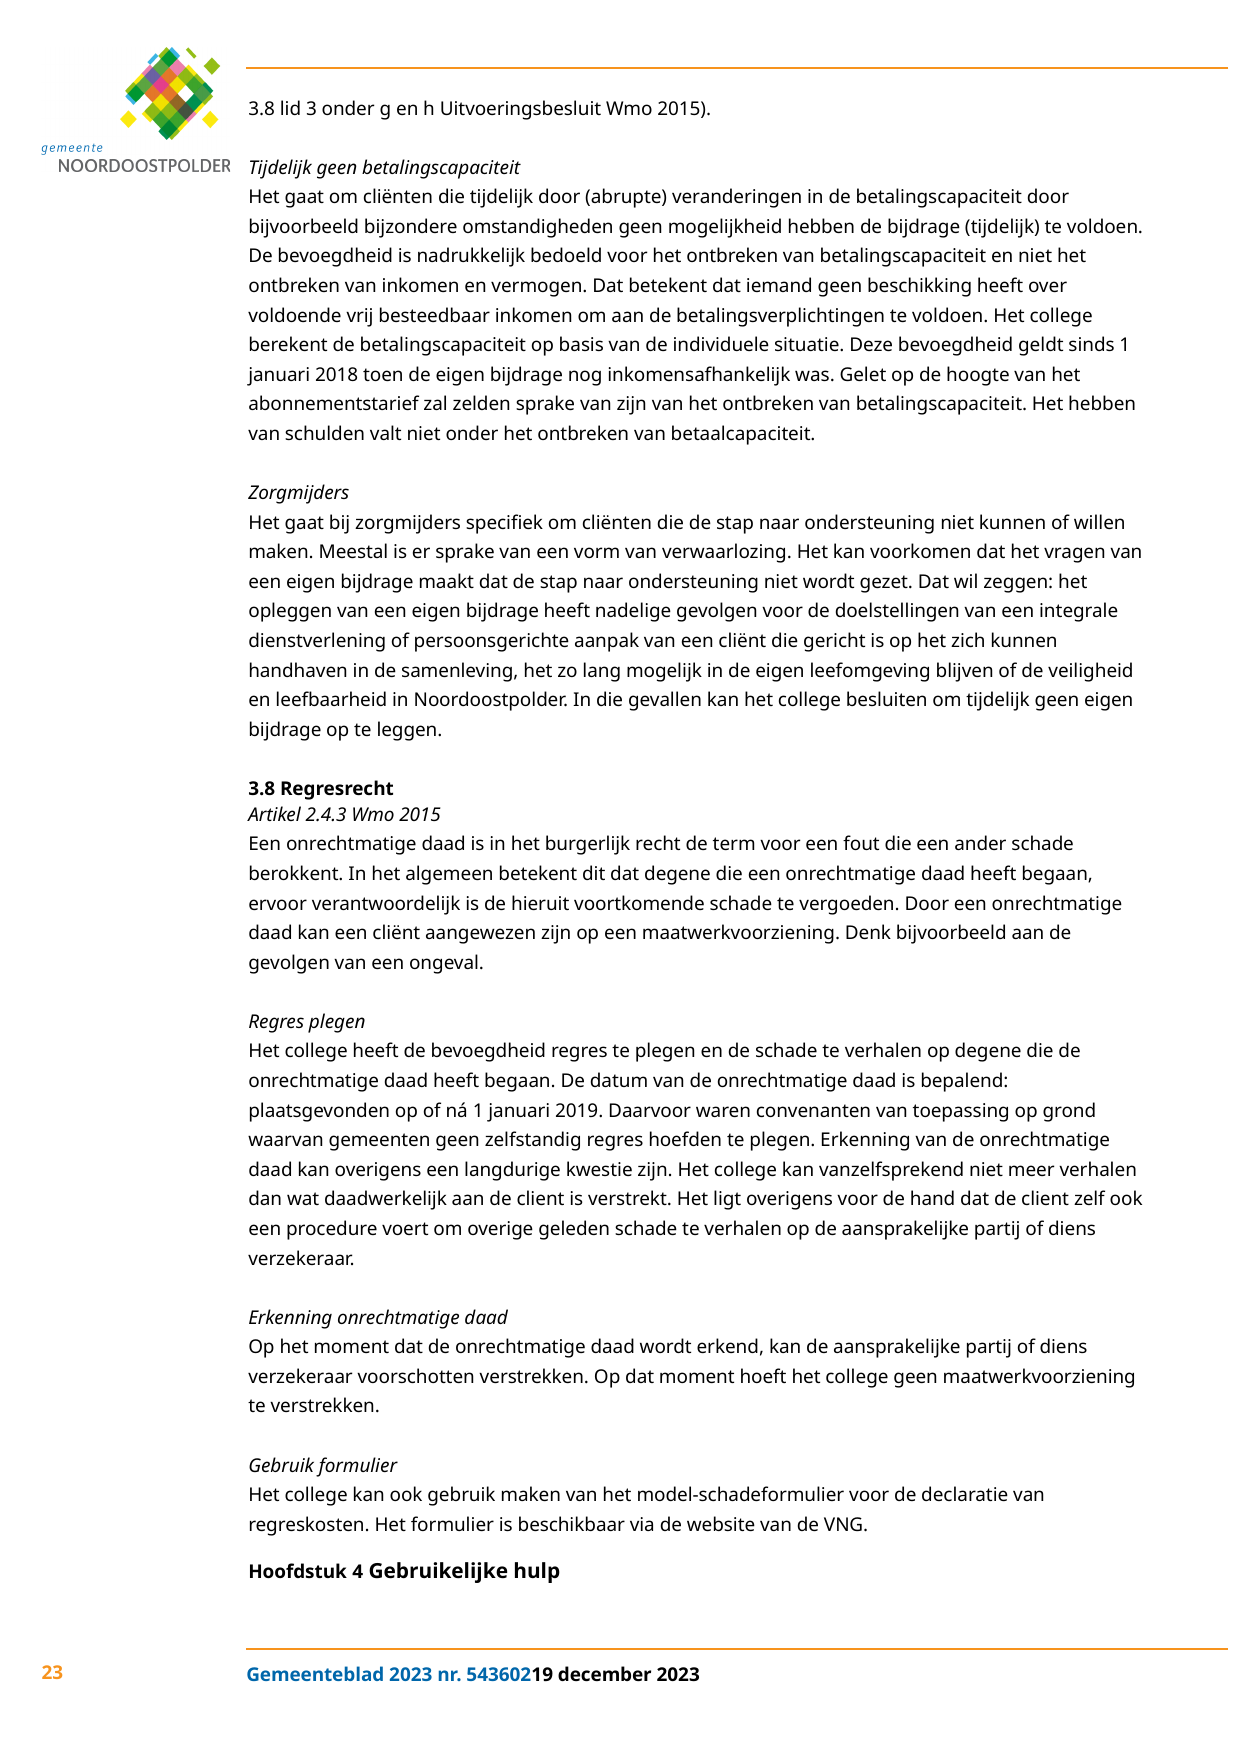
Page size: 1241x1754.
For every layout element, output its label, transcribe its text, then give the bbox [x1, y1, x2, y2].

text Artikel 2.4.3 Wmo 2015 [248, 801, 1152, 827]
text Op het moment dat de onrechtmatige daad wordt erkend, kan de aansprakelijke partij of diens verzekeraar voorschotten verstrekken. Op dat moment hoeft het college geen maatwerkvoorziening te verstrekken. [248, 1333, 1152, 1418]
text Het college heeft de bevoegdheid regres te plegen en de schade te verhalen op degene die de onrechtmatige daad heeft begaan. De datum van de onrechtmatige daad is bepalend: plaatsgevonden op of ná 1 januari 2019. Daarvoor waren convenanten van toepassing op grond waarvan gemeenten geen zelfstandig regres hoefden te plegen. Erkenning van de onrechtmatige daad kan overigens een langdurige kwestie zijn. Het college kan vanzelfsprekend niet meer verhalen dan wat daadwerkelijk aan de client is verstrekt. Het ligt overigens voor de hand dat de client zelf ook een procedure voert om overige geleden schade te verhalen op de aansprakelijke partij of diens verzekeraar. [248, 1038, 1152, 1270]
text Het gaat om cliënten die tijdelijk door (abrupte) veranderingen in de betalingscapaciteit door bijvoorbeeld bijzondere omstandigheden geen mogelijkheid hebben de bijdrage (tijdelijk) te voldoen. De bevoegdheid is nadrukkelijk bedoeld voor het ontbreken van betalingscapaciteit en niet het ontbreken van inkomen en vermogen. Dat betekent dat iemand geen beschikking heeft over voldoende vrij besteedbaar inkomen om aan de betalingsverplichtingen te voldoen. Het college berekent de betalingscapaciteit op basis van de individuele situatie. Deze bevoegdheid geldt sinds 1 januari 2018 toen de eigen bijdrage nog inkomensafhankelijk was. Gelet op de hoogte van het abonnementstarief zal zelden sprake van zijn van het ontbreken van betalingscapaciteit. Het hebben van schulden valt niet onder het ontbreken van betaalcapaciteit. [248, 183, 1152, 446]
text Het college kan ook gebruik maken van het model-schadeformulier voor de declaratie van regreskosten. Het formulier is beschikbaar via de website van de VNG. [248, 1481, 1152, 1537]
text Een onrechtmatige daad is in het burgerlijk recht de term voor een fout die een ander schade berokkent. In het algemeen betekent dit dat degene die een onrechtmatige daad heeft begaan, ervoor verantwoordelijk is de hieruit voortkomende schade te vergoeden. Door een onrechtmatige daad kan een cliënt aangewezen zijn op een maatwerkvoorziening. Denk bijvoorbeeld aan de gevolgen van een ongeval. [248, 831, 1152, 974]
text Zorgmijders [248, 479, 1152, 505]
text Regres plegen [248, 1008, 1152, 1034]
text Tijdelijk geen betalingscapaciteit [248, 154, 1152, 180]
text Erkenning onrechtmatige daad [248, 1304, 1152, 1329]
text 3.8 Regresrecht [248, 775, 1152, 801]
text Het gaat bij zorgmijders specifiek om cliënten die de stap naar ondersteuning niet kunnen of willen maken. Meestal is er sprake van een vorm van verwaarlozing. Het kan voorkomen dat het vragen van een eigen bijdrage maakt dat de stap naar ondersteuning niet wordt gezet. Dat wil zeggen: het opleggen van een eigen bijdrage heeft nadelige gevolgen voor de doelstellingen van een integrale dienstverlening of persoonsgerichte aanpak van een cliënt die gericht is op het zich kunnen handhaven in de samenleving, het zo lang mogelijk in de eigen leefomgeving blijven of de veiligheid en leefbaarheid in Noordoostpolder. In die gevallen kan het college besluiten om tijdelijk geen eigen bijdrage op te leggen. [248, 509, 1152, 742]
text 3.8 lid 3 onder g en h Uitvoeringsbesluit Wmo 2015). [248, 95, 1152, 121]
picture [41, 47, 231, 172]
text Hoofdstuk 4 Gebruikelijke hulp [248, 1557, 1152, 1585]
text Gebruik formulier [248, 1452, 1152, 1477]
